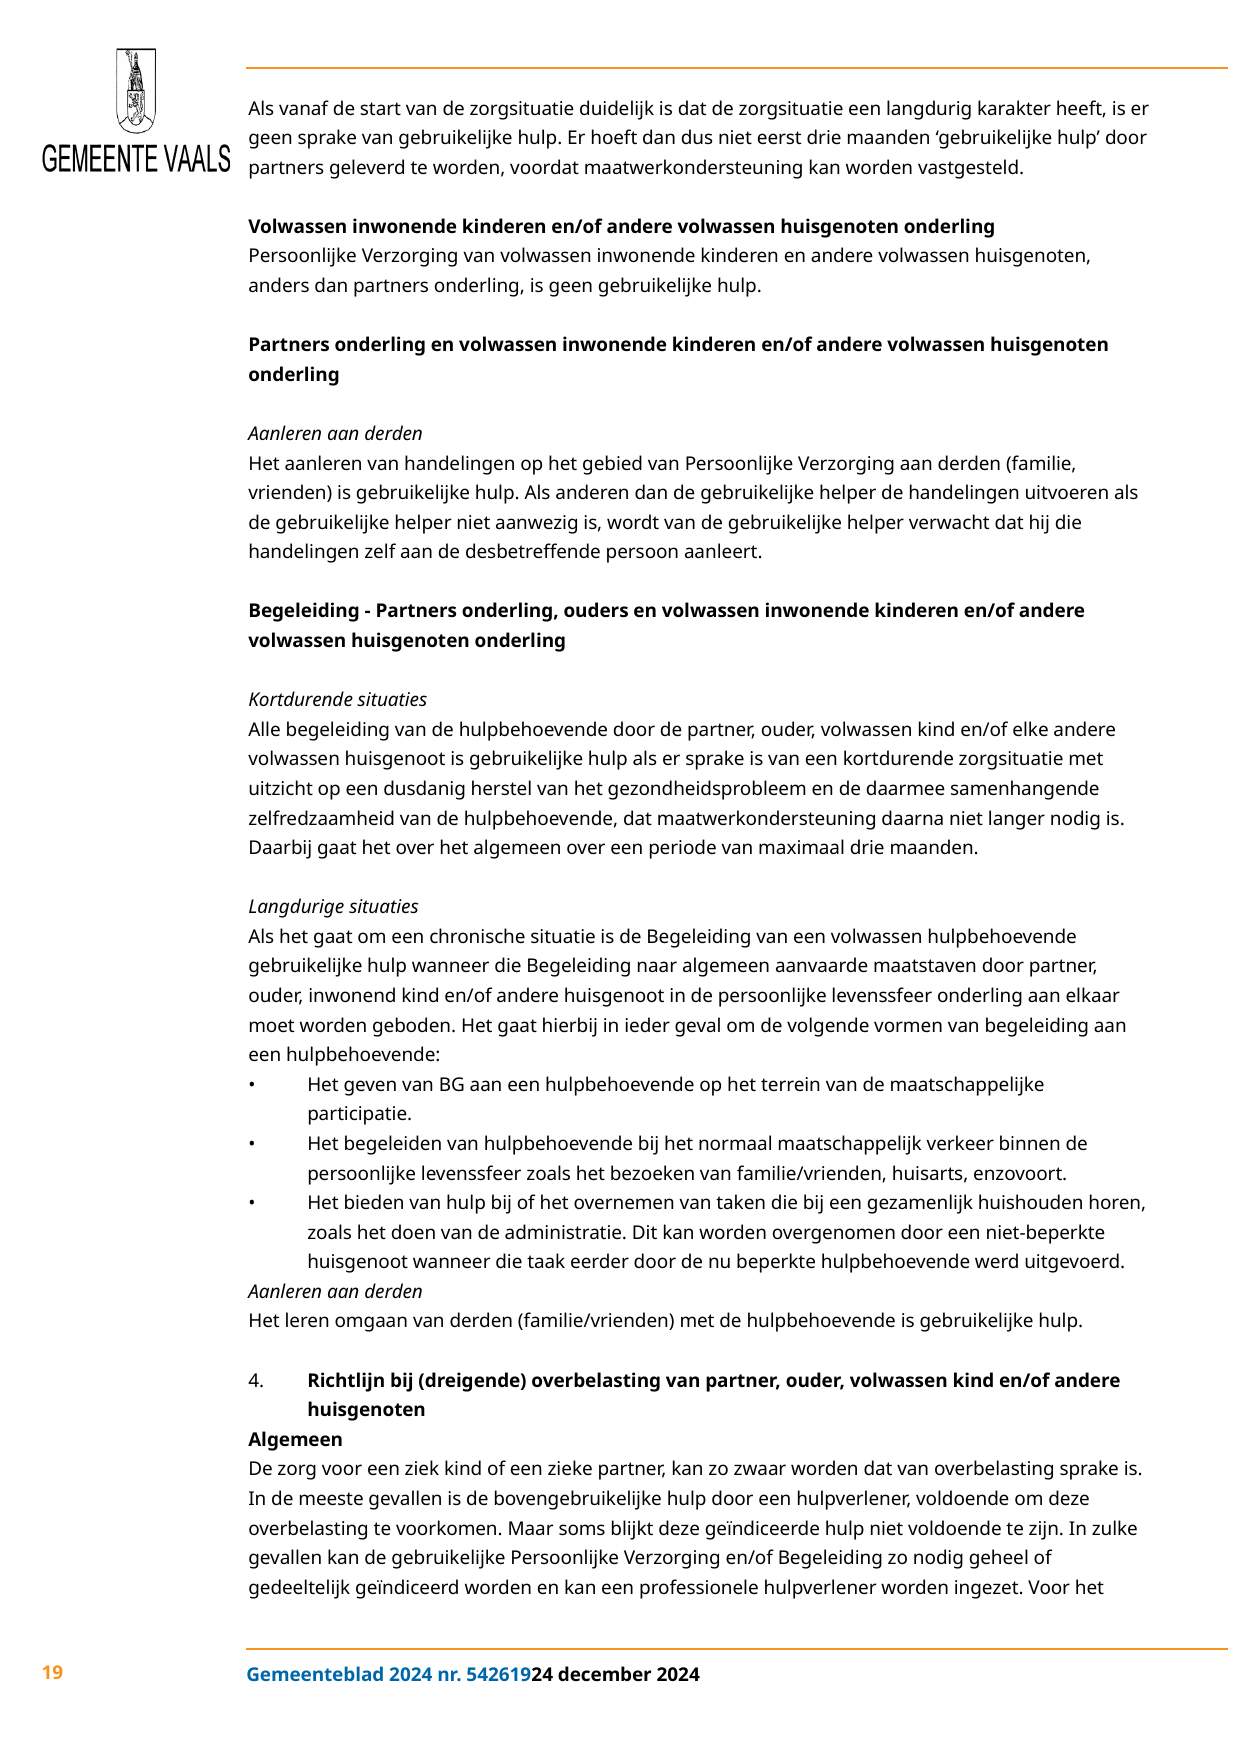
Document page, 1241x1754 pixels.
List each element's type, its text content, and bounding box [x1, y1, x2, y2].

text De zorg voor een ziek kind of een zieke partner, kan zo zwaar worden dat van overbelasting sprake is. In de meeste gevallen is de bovengebruikelijke hulp door een hulpverlener, voldoende om deze overbelasting te voorkomen. Maar soms blijkt deze geïndiceerde hulp niet voldoende te zijn. In zulke gevallen kan de gebruikelijke Persoonlijke Verzorging en/of Begeleiding zo nodig geheel of gedeeltelijk geïndiceerd worden en kan een professionele hulpverlener worden ingezet. Voor het [248, 1456, 1152, 1600]
text Alle begeleiding van de hulpbehoevende door de partner, ouder, volwassen kind en/of elke andere volwassen huisgenoot is gebruikelijke hulp als er sprake is van een kortdurende zorgsituatie met uitzicht op een dusdanig herstel van het gezondheidsprobleem en de daarmee samenhangende zelfredzaamheid van de hulpbehoevende, dat maatwerkondersteuning daarna niet langer nodig is. Daarbij gaat het over het algemeen over een periode van maximaal drie maanden. [248, 716, 1152, 860]
list Het begeleiden van hulpbehoevende bij het normaal maatschappelijk verkeer binnen de persoonlijke levenssfeer zoals het bezoeken van familie/vrienden, huisarts, enzovoort. [248, 1130, 1152, 1186]
list Richtlijn bij (dreigende) overbelasting van partner, ouder, volwassen kind en/of andere huisgenoten [248, 1367, 1152, 1422]
text Als het gaat om een chronische situatie is de Begeleiding van een volwassen hulpbehoevende gebruikelijke hulp wanneer die Begeleiding naar algemeen aanvaarde maatstaven door partner, ouder, inwonend kind en/of andere huisgenoot in de persoonlijke levenssfeer onderling aan elkaar moet worden geboden. Het gaat hierbij in ieder geval om de volgende vormen van begeleiding aan een hulpbehoevende: [248, 923, 1152, 1067]
text Langdurige situaties [248, 893, 1152, 919]
list Het geven van BG aan een hulpbehoevende op het terrein van de maatschappelijke participatie. [248, 1071, 1152, 1126]
text Het leren omgaan van derden (familie/vrienden) met de hulpbehoevende is gebruikelijke hulp. [248, 1308, 1152, 1333]
text Aanleren aan derden [248, 1278, 1152, 1304]
text Het aanleren van handelingen op het gebied van Persoonlijke Verzorging aan derden (familie, vrienden) is gebruikelijke hulp. Als anderen dan de gebruikelijke helper de handelingen uitvoeren als de gebruikelijke helper niet aanwezig is, wordt van de gebruikelijke helper verwacht dat hij die handelingen zelf aan de desbetreffende persoon aanleert. [248, 450, 1152, 564]
picture [41, 47, 231, 172]
list Het bieden van hulp bij of het overnemen van taken die bij een gezamenlijk huishouden horen, zoals het doen van de administratie. Dit kan worden overgenomen door een niet-beperkte huisgenoot wanneer die taak eerder door de nu beperkte hulpbehoevende werd uitgevoerd. [248, 1189, 1152, 1274]
text Kortdurende situaties [248, 686, 1152, 712]
text Aanleren aan derden [248, 420, 1152, 446]
text Als vanaf de start van de zorgsituatie duidelijk is dat de zorgsituatie een langdurig karakter heeft, is er geen sprake van gebruikelijke hulp. Er hoeft dan dus niet eerst drie maanden ‘gebruikelijke hulp’ door partners geleverd te worden, voordat maatwerkondersteuning kan worden vastgesteld. [248, 95, 1152, 180]
text Partners onderling en volwassen inwonende kinderen en/of andere volwassen huisgenoten onderling [248, 331, 1152, 387]
text Volwassen inwonende kinderen en/of andere volwassen huisgenoten onderling [248, 213, 1152, 239]
text Persoonlijke Verzorging van volwassen inwonende kinderen en andere volwassen huisgenoten, anders dan partners onderling, is geen gebruikelijke hulp. [248, 243, 1152, 298]
text Begeleiding - Partners onderling, ouders en volwassen inwonende kinderen en/of andere volwassen huisgenoten onderling [248, 598, 1152, 653]
text Algemeen [248, 1426, 1152, 1452]
